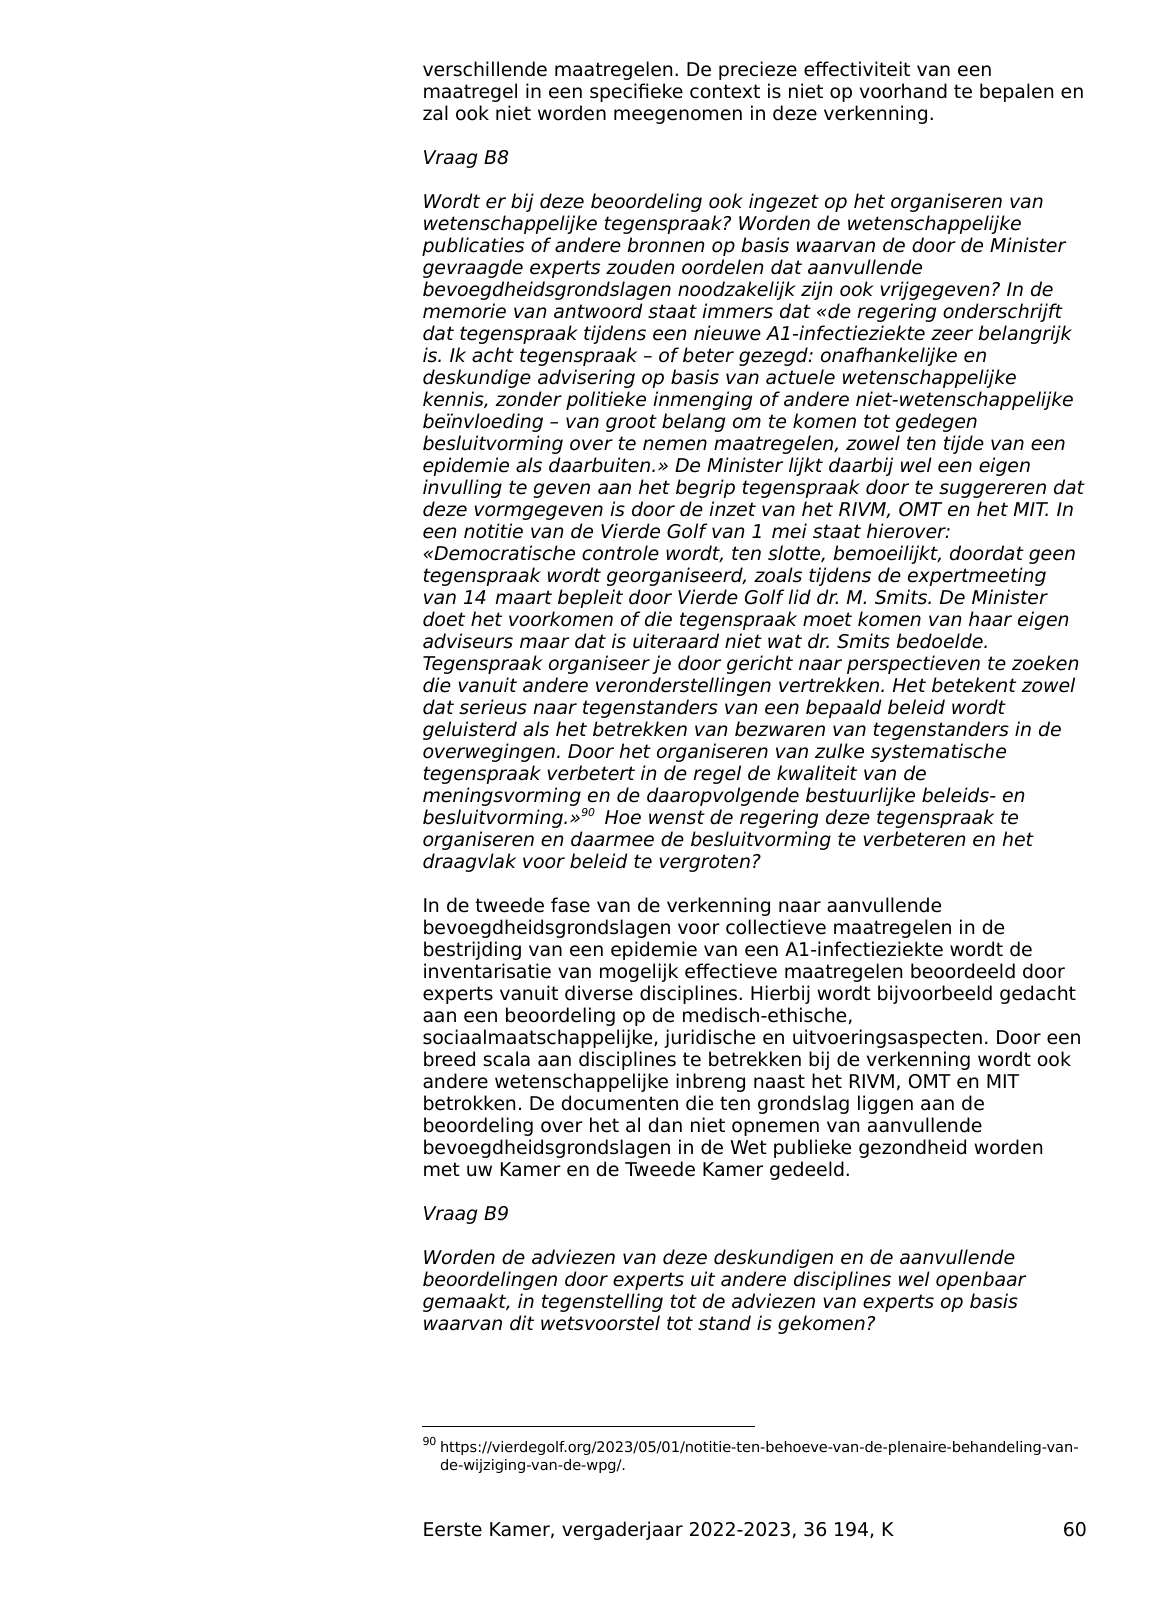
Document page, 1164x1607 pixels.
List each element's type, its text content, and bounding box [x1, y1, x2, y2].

text Wordt er bij deze beoordeling ook ingezet op het organiseren van wetenschappelijke tegenspraak? Worden de wetenschappelijke publicaties of andere bronnen op basis waarvan de door de Minister gevraagde experts zouden oordelen dat aanvullende bevoegdheidsgrondslagen noodzakelijk zijn ook vrijgegeven? In de memorie van antwoord staat immers dat «de regering onderschrijft dat tegenspraak tijdens een nieuwe A1-infectieziekte zeer belangrijk is. Ik acht tegenspraak – of beter gezegd: onafhankelijke en deskundige advisering op basis van actuele wetenschappelijke kennis, zonder politieke inmenging of andere niet-wetenschappelijke beïnvloeding – van groot belang om te komen tot gedegen besluitvorming over te nemen maatregelen, zowel ten tijde van een epidemie als daarbuiten.» De Minister lijkt daarbij wel een eigen invulling te geven aan het begrip tegenspraak door te suggereren dat deze vormgegeven is door de inzet van het RIVM, OMT en het MIT. In een notitie van de Vierde Golf van 1 mei staat hierover: «Democratische controle wordt, ten slotte, bemoeilijkt, doordat geen tegenspraak wordt georganiseerd, zoals tijdens de expertmeeting van 14 maart bepleit door Vierde Golf lid dr. M. Smits. De Minister doet het voorkomen of die tegenspraak moet komen van haar eigen adviseurs maar dat is uiteraard niet wat dr. Smits bedoelde. Tegenspraak organiseer je door gericht naar perspectieven te zoeken die vanuit andere veronderstellingen vertrekken. Het betekent zowel dat serieus naar tegenstanders van een bepaald beleid wordt geluisterd als het betrekken van bezwaren van tegenstanders in de overwegingen. Door het organiseren van zulke systematische tegenspraak verbetert in de regel de kwaliteit van de meningsvorming en de daaropvolgende bestuurlijke beleids- en besluitvorming.» Hoe wenst de regering deze tegenspraak te organiseren en daarmee de besluitvorming te verbeteren en het draagvlak voor beleid te vergroten? [422, 191, 1087, 873]
text Worden de adviezen van deze deskundigen en de aanvullende beoordelingen door experts uit andere disciplines wel openbaar gemaakt, in tegenstelling tot de adviezen van experts op basis waarvan dit wetsvoorstel tot stand is gekomen? [422, 1247, 1087, 1335]
text verschillende maatregelen. De precieze effectiviteit van een maatregel in een specifieke context is niet op voorhand te bepalen en zal ook niet worden meegenomen in deze verkenning. [422, 59, 1087, 125]
subtitle Vraag B8 [422, 147, 1087, 169]
text In de tweede fase van de verkenning naar aanvullende bevoegdheidsgrondslagen voor collectieve maatregelen in de bestrijding van een epidemie van een A1-infectieziekte wordt de inventarisatie van mogelijk effectieve maatregelen beoordeeld door experts vanuit diverse disciplines. Hierbij wordt bijvoorbeeld gedacht aan een beoordeling op de medisch-ethische, sociaalmaatschappelijke, juridische en uitvoeringsaspecten. Door een breed scala aan disciplines te betrekken bij de verkenning wordt ook andere wetenschappelijke inbreng naast het RIVM, OMT en MIT betrokken. De documenten die ten grondslag liggen aan de beoordeling over het al dan niet opnemen van aanvullende bevoegdheidsgrondslagen in de Wet publieke gezondheid worden met uw Kamer en de Tweede Kamer gedeeld. [422, 895, 1087, 1181]
text https://vierdegolf.org/2023/05/01/notitie-ten-behoeve-van-de-plenaire-behandeling-van-de-wijziging-van-de-wpg/. [422, 1435, 1087, 1474]
subtitle Vraag B9 [422, 1203, 1087, 1225]
